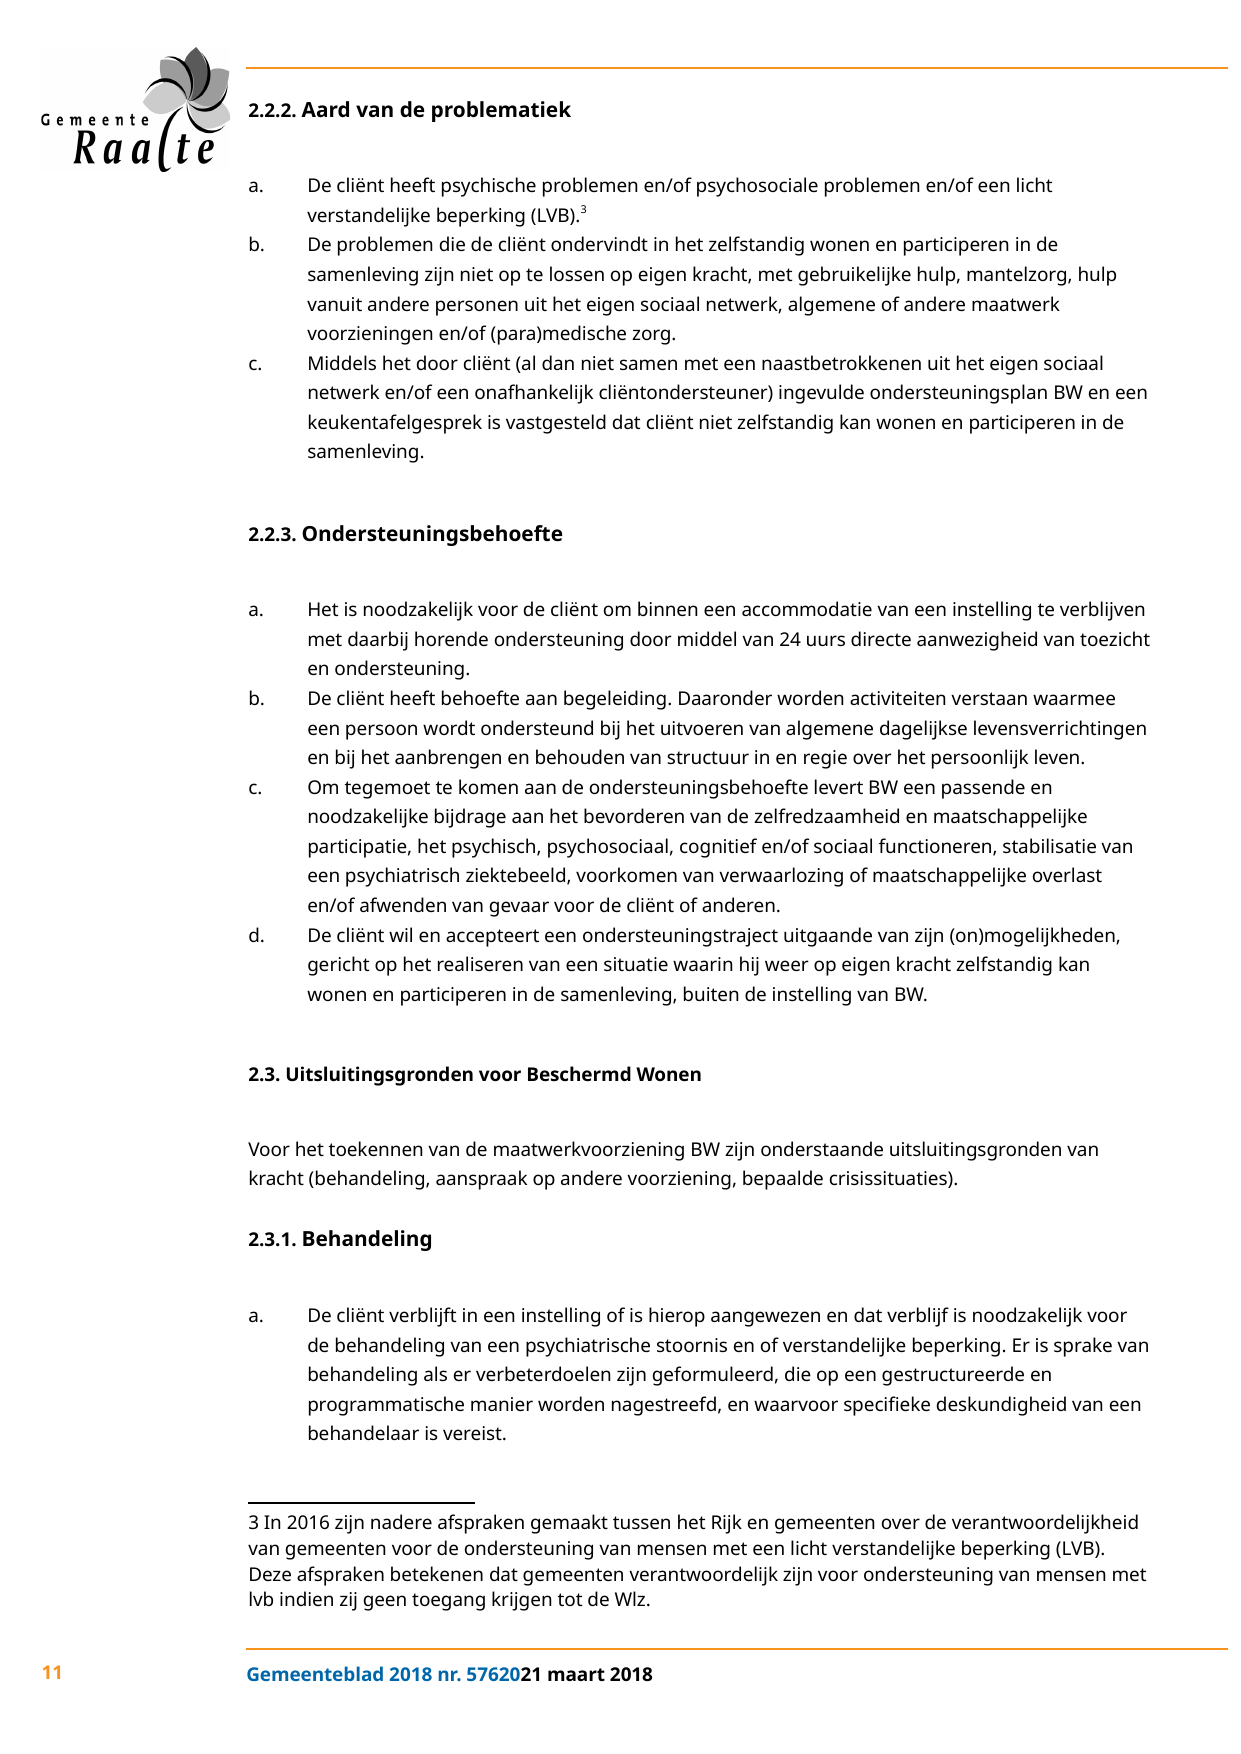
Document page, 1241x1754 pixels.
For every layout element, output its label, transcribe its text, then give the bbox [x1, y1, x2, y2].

picture [41, 47, 231, 172]
text Voor het toekennen van de maatwerkvoorziening BW zijn onderstaande uitsluitingsgronden van kracht (behandeling, aanspraak op andere voorziening, bepaalde crisissituaties). [248, 1136, 1152, 1191]
list De cliënt verblijft in een instelling of is hierop aangewezen en dat verblijf is noodzakelijk voor de behandeling van een psychiatrische stoornis en of verstandelijke beperking. Er is sprake van behandeling als er verbeterdoelen zijn geformuleerd, die op een gestructureerde en programmatische manier worden nagestreefd, en waarvoor specifieke deskundigheid van een behandelaar is vereist. [248, 1302, 1152, 1446]
text 2.2.2. Aard van de problematiek [248, 95, 1152, 123]
list De cliënt heeft behoefte aan begeleiding. Daaronder worden activiteiten verstaan waarmee een persoon wordt ondersteund bij het uitvoeren van algemene dagelijkse levensverrichtingen en bij het aanbrengen en behouden van structuur in en regie over het persoonlijk leven. [248, 685, 1152, 770]
text 2.3. Uitsluitingsgronden voor Beschermd Wonen [248, 1061, 1152, 1087]
list De problemen die de cliënt ondervindt in het zelfstandig wonen en participeren in de samenleving zijn niet op te lossen op eigen kracht, met gebruikelijke hulp, mantelzorg, hulp vanuit andere personen uit het eigen sociaal netwerk, algemene of andere maatwerk voorzieningen en/of (para)medische zorg. [248, 232, 1152, 346]
list Het is noodzakelijk voor de cliënt om binnen een accommodatie van een instelling te verblijven met daarbij horende ondersteuning door middel van 24 uurs directe aanwezigheid van toezicht en ondersteuning. [248, 596, 1152, 681]
list De cliënt wil en accepteert een ondersteuningstraject uitgaande van zijn (on)mogelijkheden, gericht op het realiseren van een situatie waarin hij weer op eigen kracht zelfstandig kan wonen en participeren in de samenleving, buiten de instelling van BW. [248, 922, 1152, 1007]
text 2.3.1. Behandeling [248, 1224, 1152, 1253]
list Middels het door cliënt (al dan niet samen met een naastbetrokkenen uit het eigen sociaal netwerk en/of een onafhankelijk cliëntondersteuner) ingevulde ondersteuningsplan BW en een keukentafelgesprek is vastgesteld dat cliënt niet zelfstandig kan wonen en participeren in de samenleving. [248, 350, 1152, 464]
list In 2016 zijn nadere afspraken gemaakt tussen het Rijk en gemeenten over de verantwoordelijkheid van gemeenten voor de ondersteuning van mensen met een licht verstandelijke beperking (LVB). Deze afspraken betekenen dat gemeenten verantwoordelijk zijn voor ondersteuning van mensen met lvb indien zij geen toegang krijgen tot de Wlz. [248, 1509, 1152, 1612]
text 2.2.3. Ondersteuningsbehoefte [248, 519, 1152, 547]
list Om tegemoet te komen aan de ondersteuningsbehoefte levert BW een passende en noodzakelijke bijdrage aan het bevorderen van de zelfredzaamheid en maatschappelijke participatie, het psychisch, psychosociaal, cognitief en/of sociaal functioneren, stabilisatie van een psychiatrisch ziektebeeld, voorkomen van verwaarlozing of maatschappelijke overlast en/of afwenden van gevaar voor de cliënt of anderen. [248, 774, 1152, 918]
list De cliënt heeft psychische problemen en/of psychosociale problemen en/of een licht verstandelijke beperking (LVB). [248, 172, 1152, 228]
